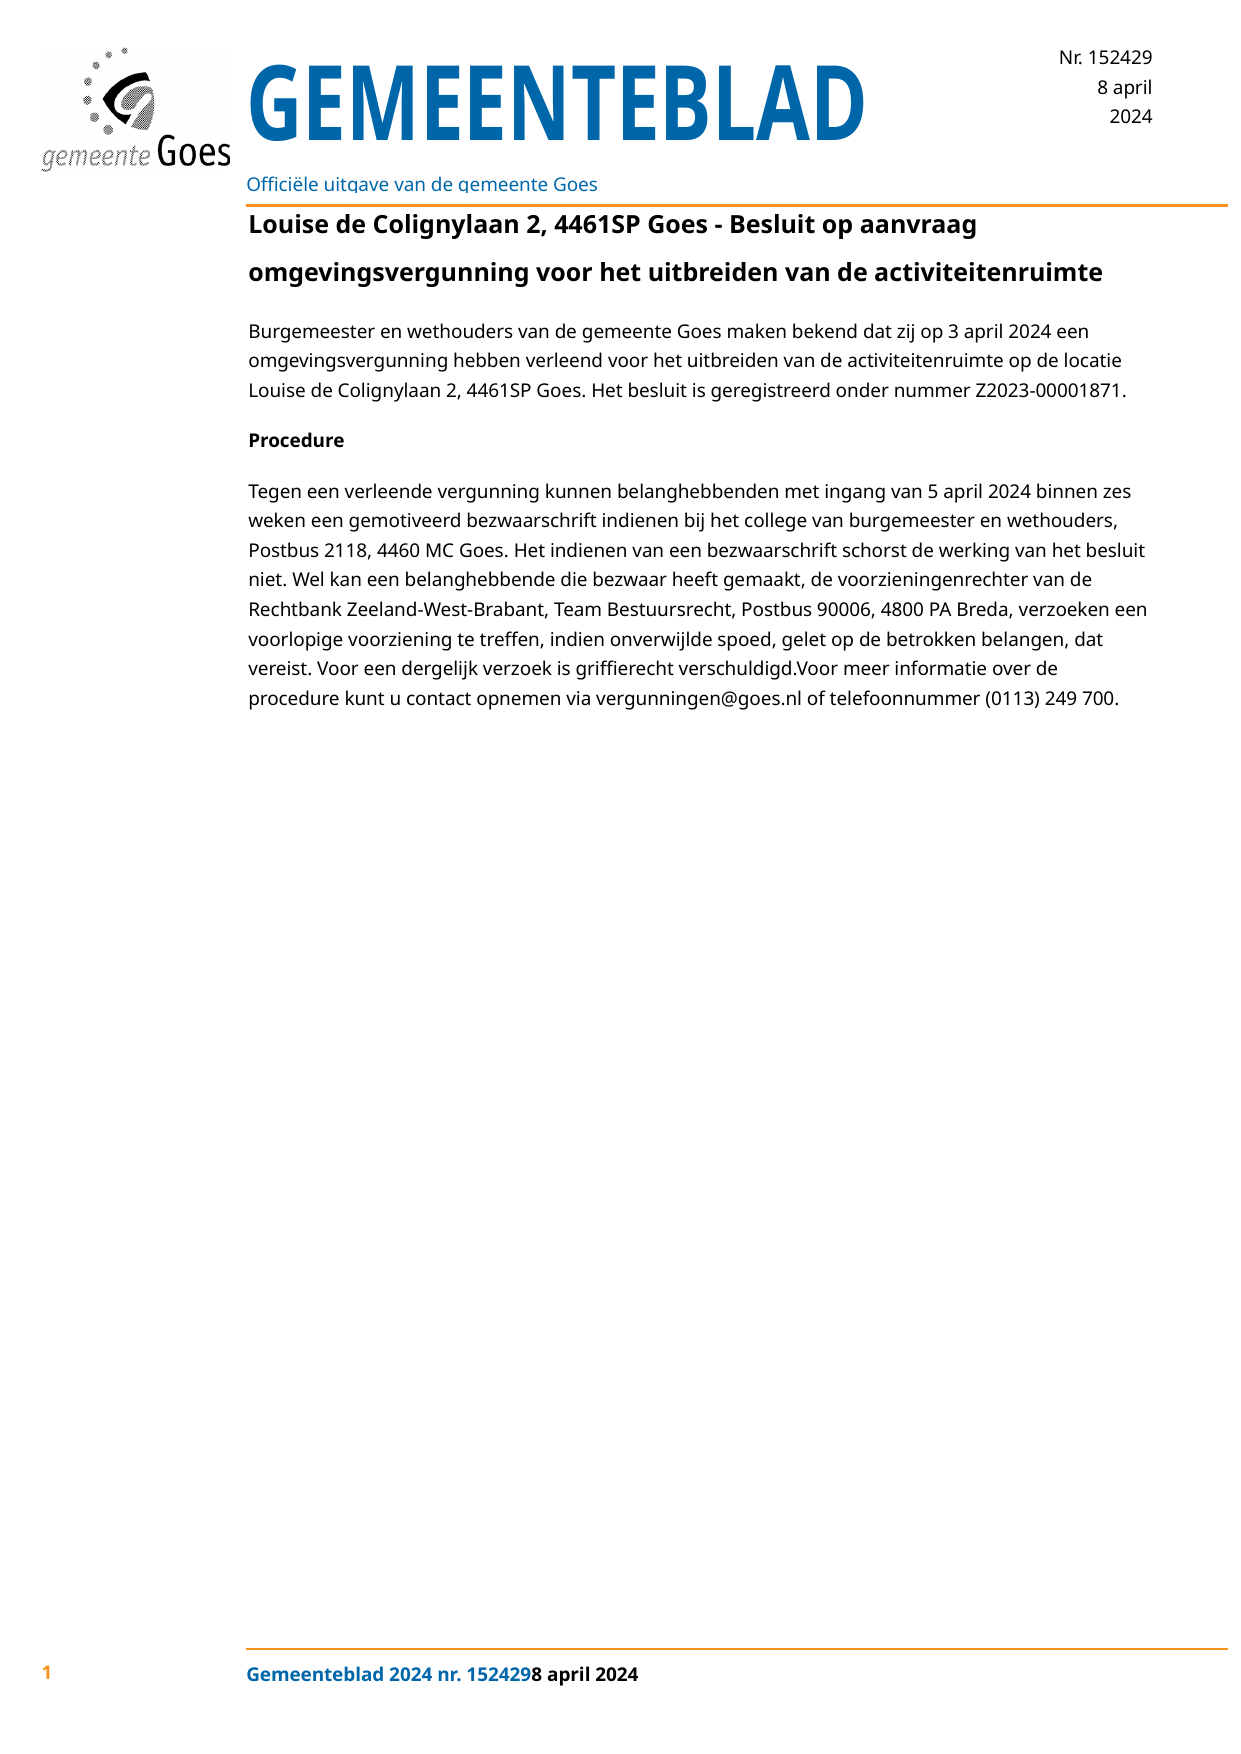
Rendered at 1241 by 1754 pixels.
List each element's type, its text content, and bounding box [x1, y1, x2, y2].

picture [41, 47, 231, 172]
text Tegen een verleende vergunning kunnen belanghebbenden met ingang van 5 april 2024 binnen zes weken een gemotiveerd bezwaarschrift indienen bij het college van burgemeester en wethouders, Postbus 2118, 4460 MC Goes. Het indienen van een bezwaarschrift schorst de werking van het besluit niet. Wel kan een belanghebbende die bezwaar heeft gemaakt, de voorzieningenrechter van de Rechtbank Zeeland-West-Brabant, Team Bestuursrecht, Postbus 90006, 4800 PA Breda, verzoeken een voorlopige voorziening te treffen, indien onverwijlde spoed, gelet op de betrokken belangen, dat vereist. Voor een dergelijk verzoek is griffierecht verschuldigd.Voor meer informatie over de procedure kunt u contact opnemen via vergunningen@goes.nl of telefoonnummer (0113) 249 700. [248, 478, 1152, 711]
text Louise de Colignylaan 2, 4461SP Goes - Besluit op aanvraag omgevingsvergunning voor het uitbreiden van de activiteitenruimte [248, 207, 1152, 288]
text Burgemeester en wethouders van de gemeente Goes maken bekend dat zij op 3 april 2024 een omgevingsvergunning hebben verleend voor het uitbreiden van de activiteitenruimte op de locatie Louise de Colignylaan 2, 4461SP Goes. Het besluit is geregistreerd onder nummer Z2023-00001871. [248, 318, 1152, 403]
text Procedure [248, 427, 1152, 453]
